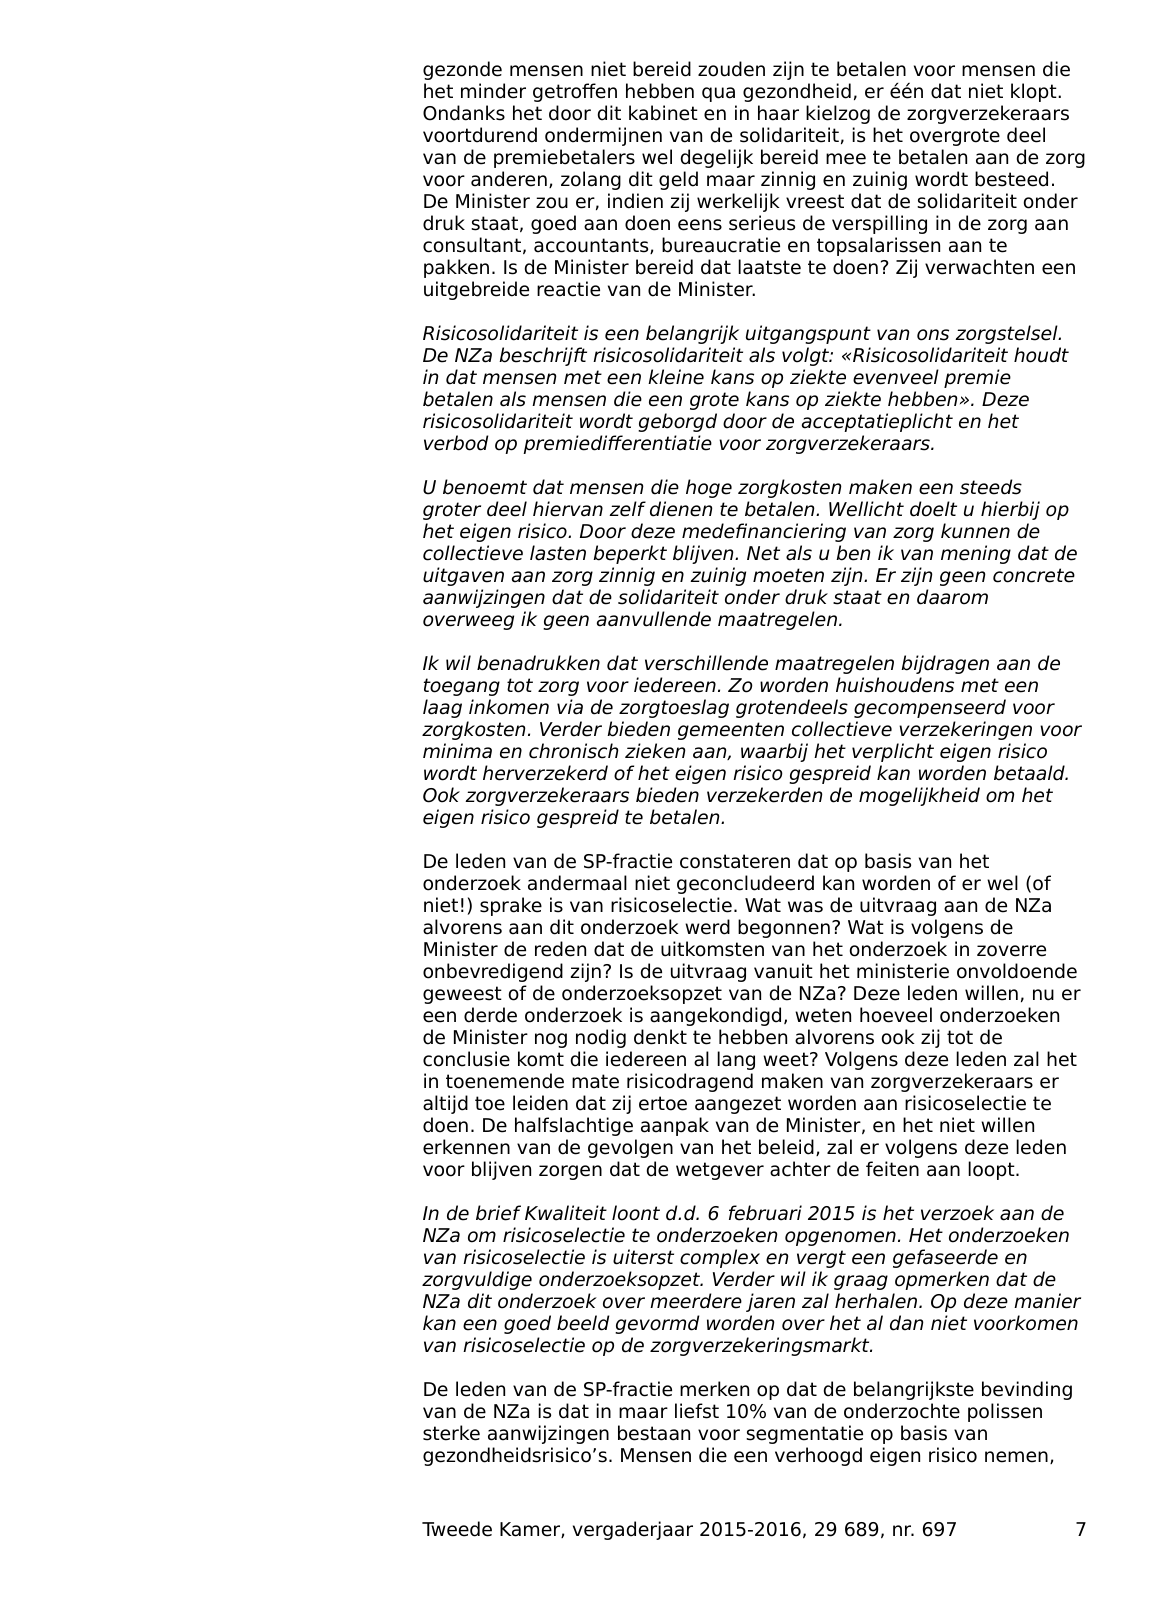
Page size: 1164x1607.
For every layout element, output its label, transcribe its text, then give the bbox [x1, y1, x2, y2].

text U benoemt dat mensen die hoge zorgkosten maken een steeds groter deel hiervan zelf dienen te betalen. Wellicht doelt u hierbij op het eigen risico. Door deze medefinanciering van zorg kunnen de collectieve lasten beperkt blijven. Net als u ben ik van mening dat de uitgaven aan zorg zinnig en zuinig moeten zijn. Er zijn geen concrete aanwijzingen dat de solidariteit onder druk staat en daarom overweeg ik geen aanvullende maatregelen. [422, 477, 1087, 631]
text Ik wil benadrukken dat verschillende maatregelen bijdragen aan de toegang tot zorg voor iedereen. Zo worden huishoudens met een laag inkomen via de zorgtoeslag grotendeels gecompenseerd voor zorgkosten. Verder bieden gemeenten collectieve verzekeringen voor minima en chronisch zieken aan, waarbij het verplicht eigen risico wordt herverzekerd of het eigen risico gespreid kan worden betaald. Ook zorgverzekeraars bieden verzekerden de mogelijkheid om het eigen risico gespreid te betalen. [422, 653, 1087, 829]
text De leden van de SP-fractie constateren dat op basis van het onderzoek andermaal niet geconcludeerd kan worden of er wel (of niet!) sprake is van risicoselectie. Wat was de uitvraag aan de NZa alvorens aan dit onderzoek werd begonnen? Wat is volgens de Minister de reden dat de uitkomsten van het onderzoek in zoverre onbevredigend zijn? Is de uitvraag vanuit het ministerie onvoldoende geweest of de onderzoeksopzet van de NZa? Deze leden willen, nu er een derde onderzoek is aangekondigd, weten hoeveel onderzoeken de Minister nog nodig denkt te hebben alvorens ook zij tot de conclusie komt die iedereen al lang weet? Volgens deze leden zal het in toenemende mate risicodragend maken van zorgverzekeraars er altijd toe leiden dat zij ertoe aangezet worden aan risicoselectie te doen. De halfslachtige aanpak van de Minister, en het niet willen erkennen van de gevolgen van het beleid, zal er volgens deze leden voor blijven zorgen dat de wetgever achter de feiten aan loopt. [422, 851, 1087, 1181]
text gezonde mensen niet bereid zouden zijn te betalen voor mensen die het minder getroffen hebben qua gezondheid, er één dat niet klopt. Ondanks het door dit kabinet en in haar kielzog de zorgverzekeraars voortdurend ondermijnen van de solidariteit, is het overgrote deel van de premiebetalers wel degelijk bereid mee te betalen aan de zorg voor anderen, zolang dit geld maar zinnig en zuinig wordt besteed. De Minister zou er, indien zij werkelijk vreest dat de solidariteit onder druk staat, goed aan doen eens serieus de verspilling in de zorg aan consultant, accountants, bureaucratie en topsalarissen aan te pakken. Is de Minister bereid dat laatste te doen? Zij verwachten een uitgebreide reactie van de Minister. [422, 59, 1087, 301]
text Risicosolidariteit is een belangrijk uitgangspunt van ons zorgstelsel. De NZa beschrijft risicosolidariteit als volgt: «Risicosolidariteit houdt in dat mensen met een kleine kans op ziekte evenveel premie betalen als mensen die een grote kans op ziekte hebben». Deze risicosolidariteit wordt geborgd door de acceptatieplicht en het verbod op premiedifferentiatie voor zorgverzekeraars. [422, 323, 1087, 455]
text De leden van de SP-fractie merken op dat de belangrijkste bevinding van de NZa is dat in maar liefst 10% van de onderzochte polissen sterke aanwijzingen bestaan voor segmentatie op basis van gezondheidsrisico’s. Mensen die een verhoogd eigen risico nemen, [422, 1379, 1087, 1467]
text In de brief Kwaliteit loont d.d. 6 februari 2015 is het verzoek aan de NZa om risicoselectie te onderzoeken opgenomen. Het onderzoeken van risicoselectie is uiterst complex en vergt een gefaseerde en zorgvuldige onderzoeksopzet. Verder wil ik graag opmerken dat de NZa dit onderzoek over meerdere jaren zal herhalen. Op deze manier kan een goed beeld gevormd worden over het al dan niet voorkomen van risicoselectie op de zorgverzekeringsmarkt. [422, 1203, 1087, 1357]
